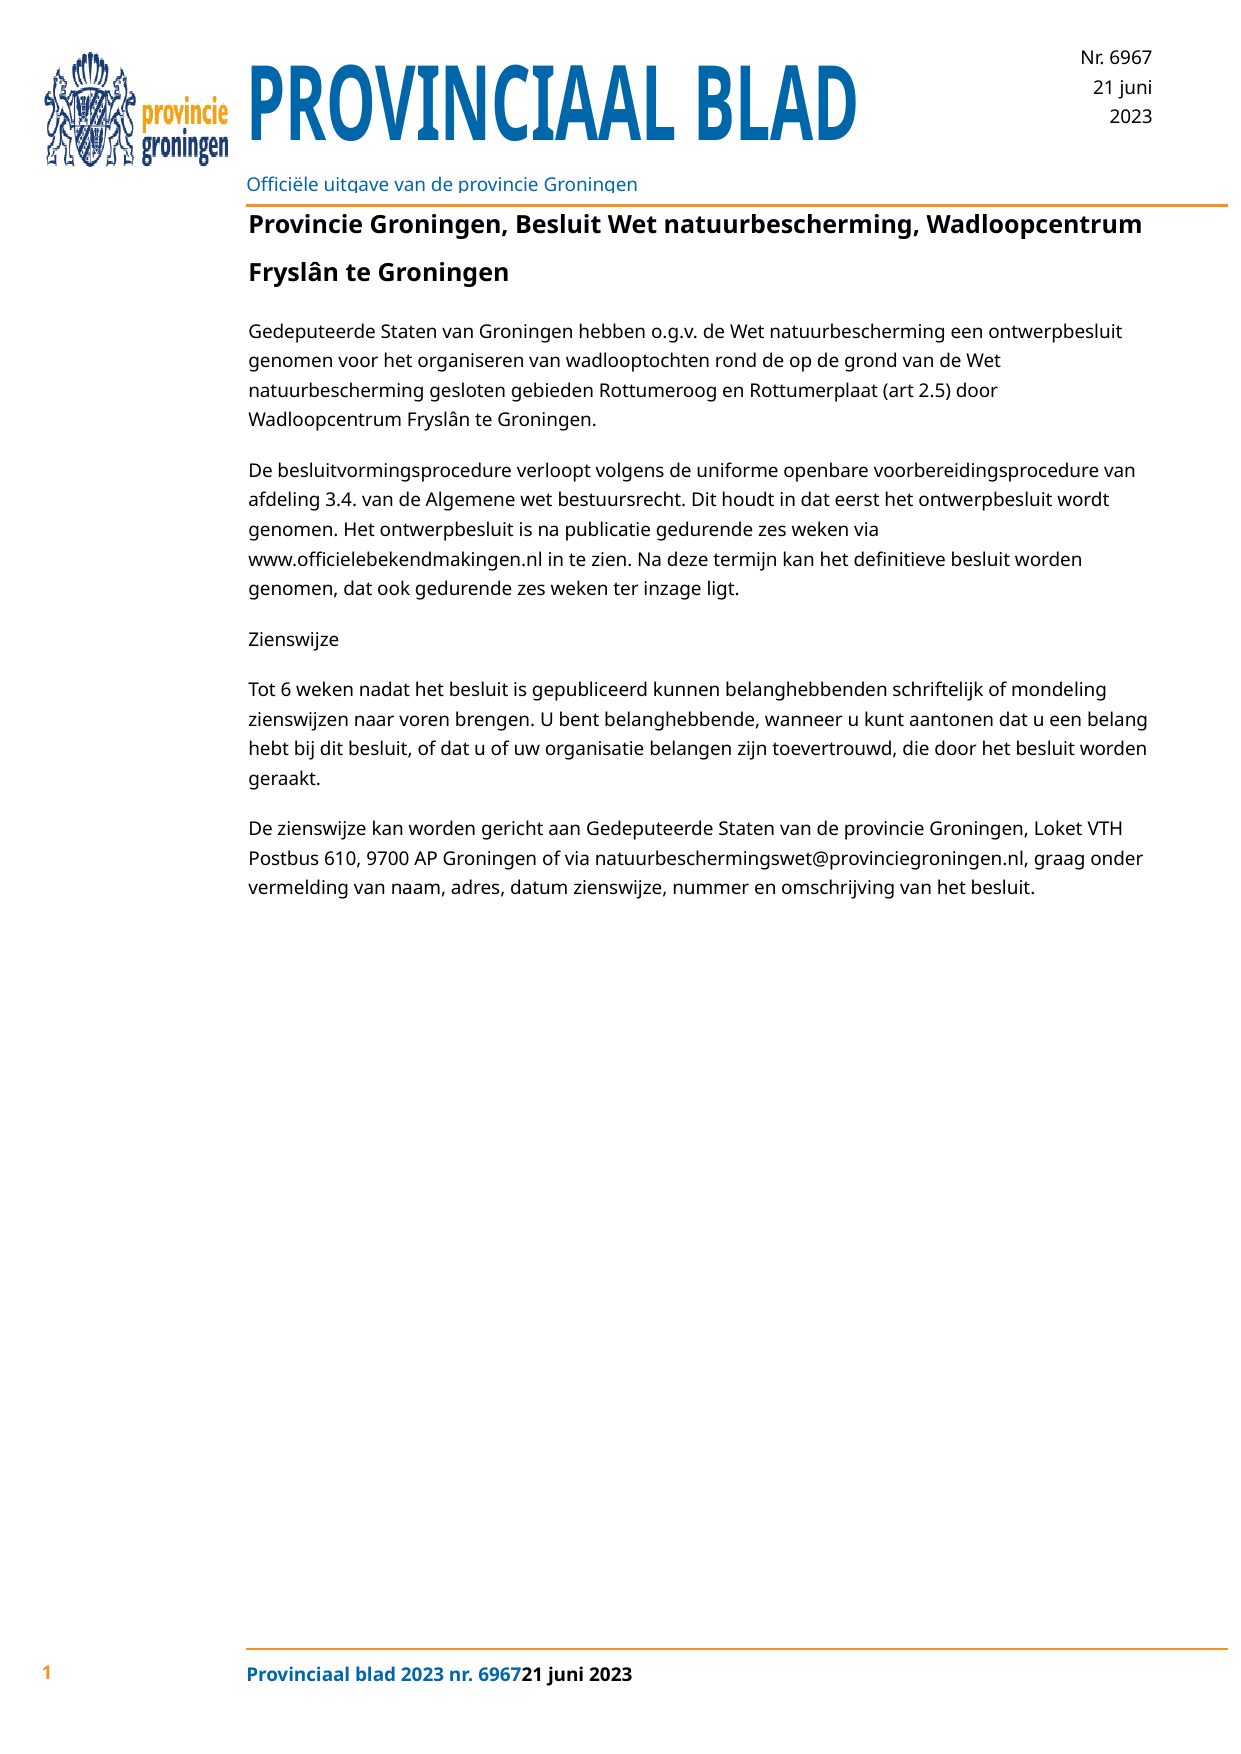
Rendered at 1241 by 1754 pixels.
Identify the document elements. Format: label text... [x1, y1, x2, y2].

text Gedeputeerde Staten van Groningen hebben o.g.v. de Wet natuurbescherming een ontwerpbesluit genomen voor het organiseren van wadlooptochten rond de op de grond van de Wet natuurbescherming gesloten gebieden Rottumeroog en Rottumerplaat (art 2.5) door Wadloopcentrum Fryslân te Groningen. [248, 318, 1152, 432]
text De zienswijze kan worden gericht aan Gedeputeerde Staten van de provincie Groningen, Loket VTH Postbus 610, 9700 AP Groningen of via natuurbeschermingswet@provinciegroningen.nl, graag onder vermelding van naam, adres, datum zienswijze, nummer en omschrijving van het besluit. [248, 815, 1152, 900]
text Zienswijze [248, 626, 1152, 652]
picture [41, 47, 231, 172]
text De besluitvormingsprocedure verloopt volgens de uniforme openbare voorbereidingsprocedure van afdeling 3.4. van de Algemene wet bestuursrecht. Dit houdt in dat eerst het ontwerpbesluit wordt genomen. Het ontwerpbesluit is na publicatie gedurende zes weken via www.officielebekendmakingen.nl in te zien. Na deze termijn kan het definitieve besluit worden genomen, dat ook gedurende zes weken ter inzage ligt. [248, 457, 1152, 601]
text Provincie Groningen, Besluit Wet natuurbescherming, Wadloopcentrum Fryslân te Groningen [248, 207, 1152, 288]
text Tot 6 weken nadat het besluit is gepubliceerd kunnen belanghebbenden schriftelijk of mondeling zienswijzen naar voren brengen. U bent belanghebbende, wanneer u kunt aantonen dat u een belang hebt bij dit besluit, of dat u of uw organisatie belangen zijn toevertrouwd, die door het besluit worden geraakt. [248, 676, 1152, 791]
